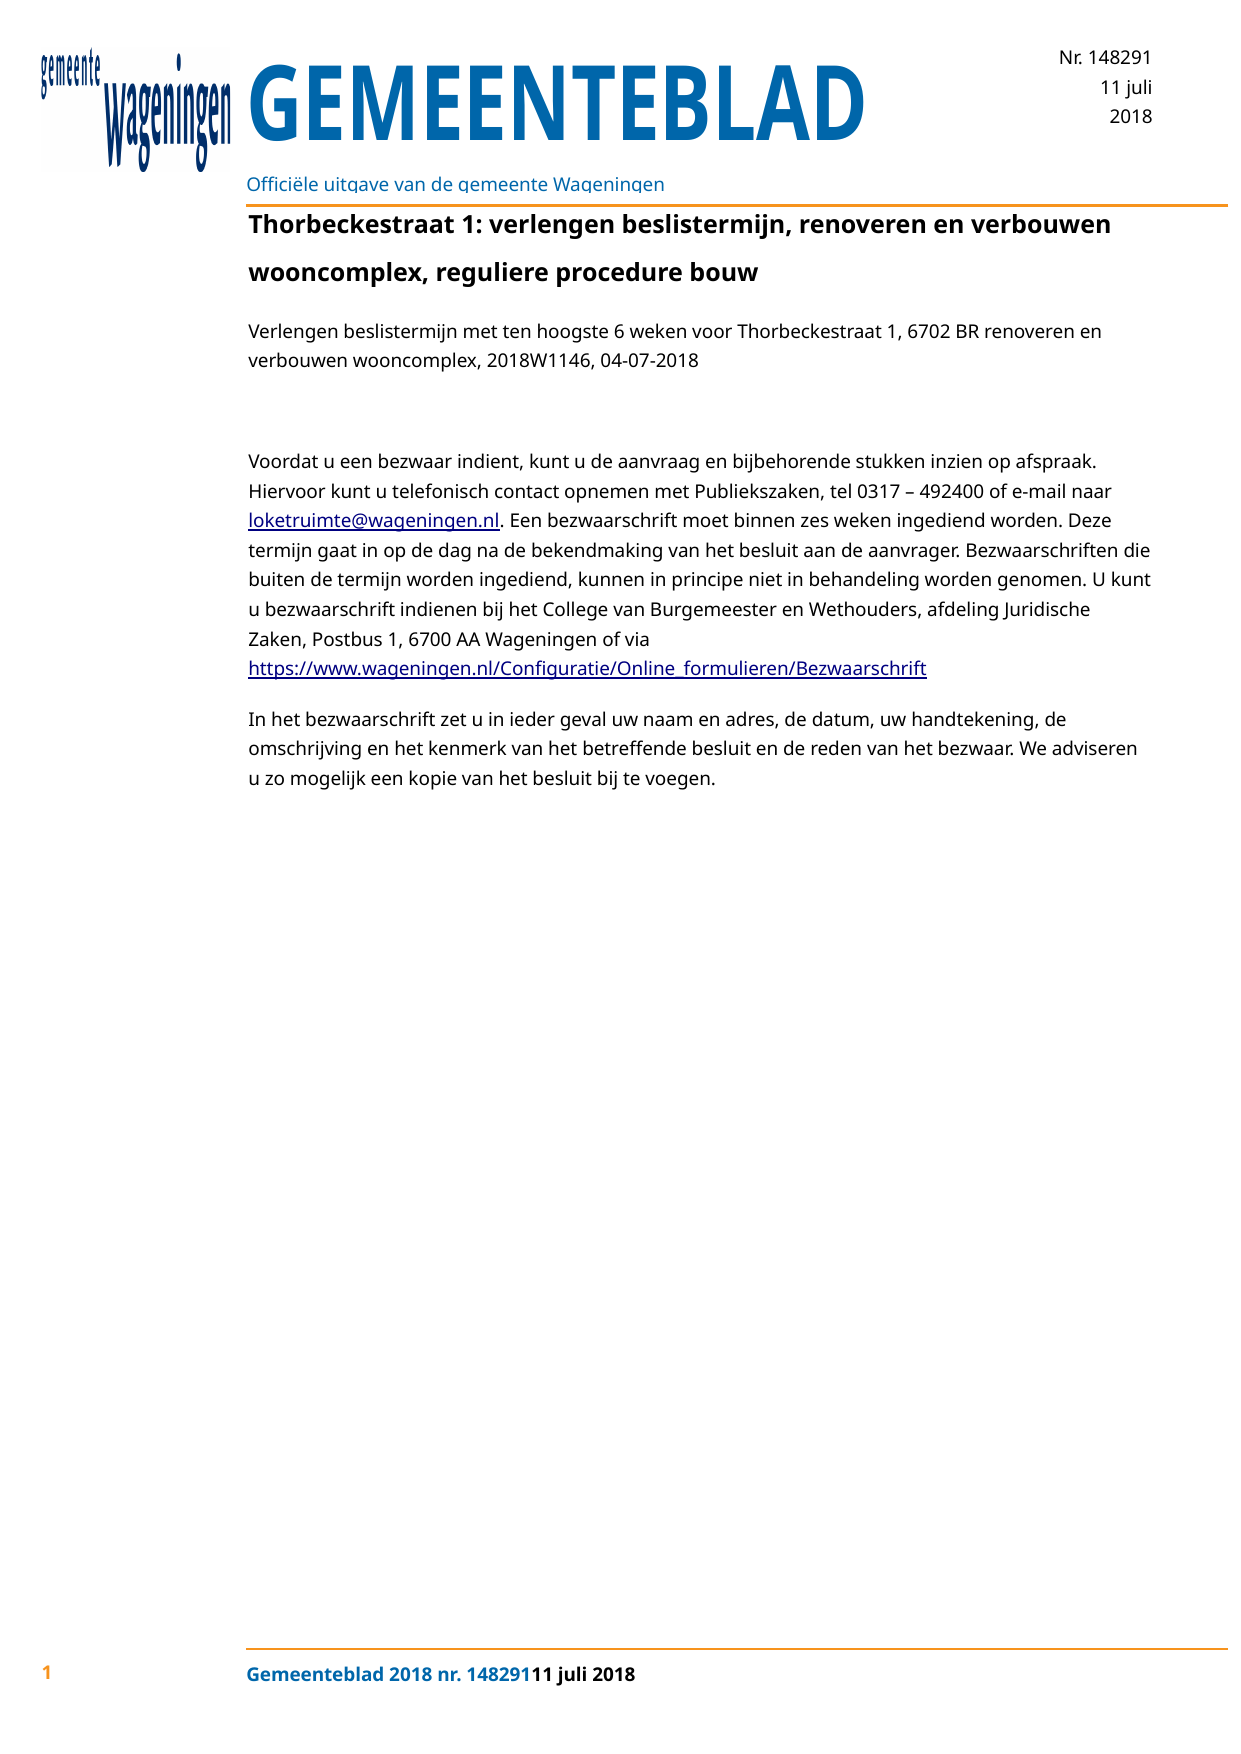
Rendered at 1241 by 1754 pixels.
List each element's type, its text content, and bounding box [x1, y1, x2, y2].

text Voordat u een bezwaar indient, kunt u de aanvraag en bijbehorende stukken inzien op afspraak. Hiervoor kunt u telefonisch contact opnemen met Publiekszaken, tel 0317 – 492400 of e-mail naar loketruimte@wageningen.nl. Een bezwaarschrift moet binnen zes weken ingediend worden. Deze termijn gaat in op de dag na de bekendmaking van het besluit aan de aanvrager. Bezwaarschriften die buiten de termijn worden ingediend, kunnen in principe niet in behandeling worden genomen. U kunt u bezwaarschrift indienen bij het College van Burgemeester en Wethouders, afdeling Juridische Zaken, Postbus 1, 6700 AA Wageningen of via https://www.wageningen.nl/Configuratie/Online_formulieren/Bezwaarschrift [248, 448, 1152, 681]
text Thorbeckestraat 1: verlengen beslistermijn, renoveren en verbouwen wooncomplex, reguliere procedure bouw [248, 207, 1152, 288]
picture [41, 47, 231, 172]
text In het bezwaarschrift zet u in ieder geval uw naam en adres, de datum, uw handtekening, de omschrijving en het kenmerk van het betreffende besluit en de reden van het bezwaar. We adviseren u zo mogelijk een kopie van het besluit bij te voegen. [248, 706, 1152, 791]
text Verlengen beslistermijn met ten hoogste 6 weken voor Thorbeckestraat 1, 6702 BR renoveren en verbouwen wooncomplex, 2018W1146, 04-07-2018 [248, 318, 1152, 373]
